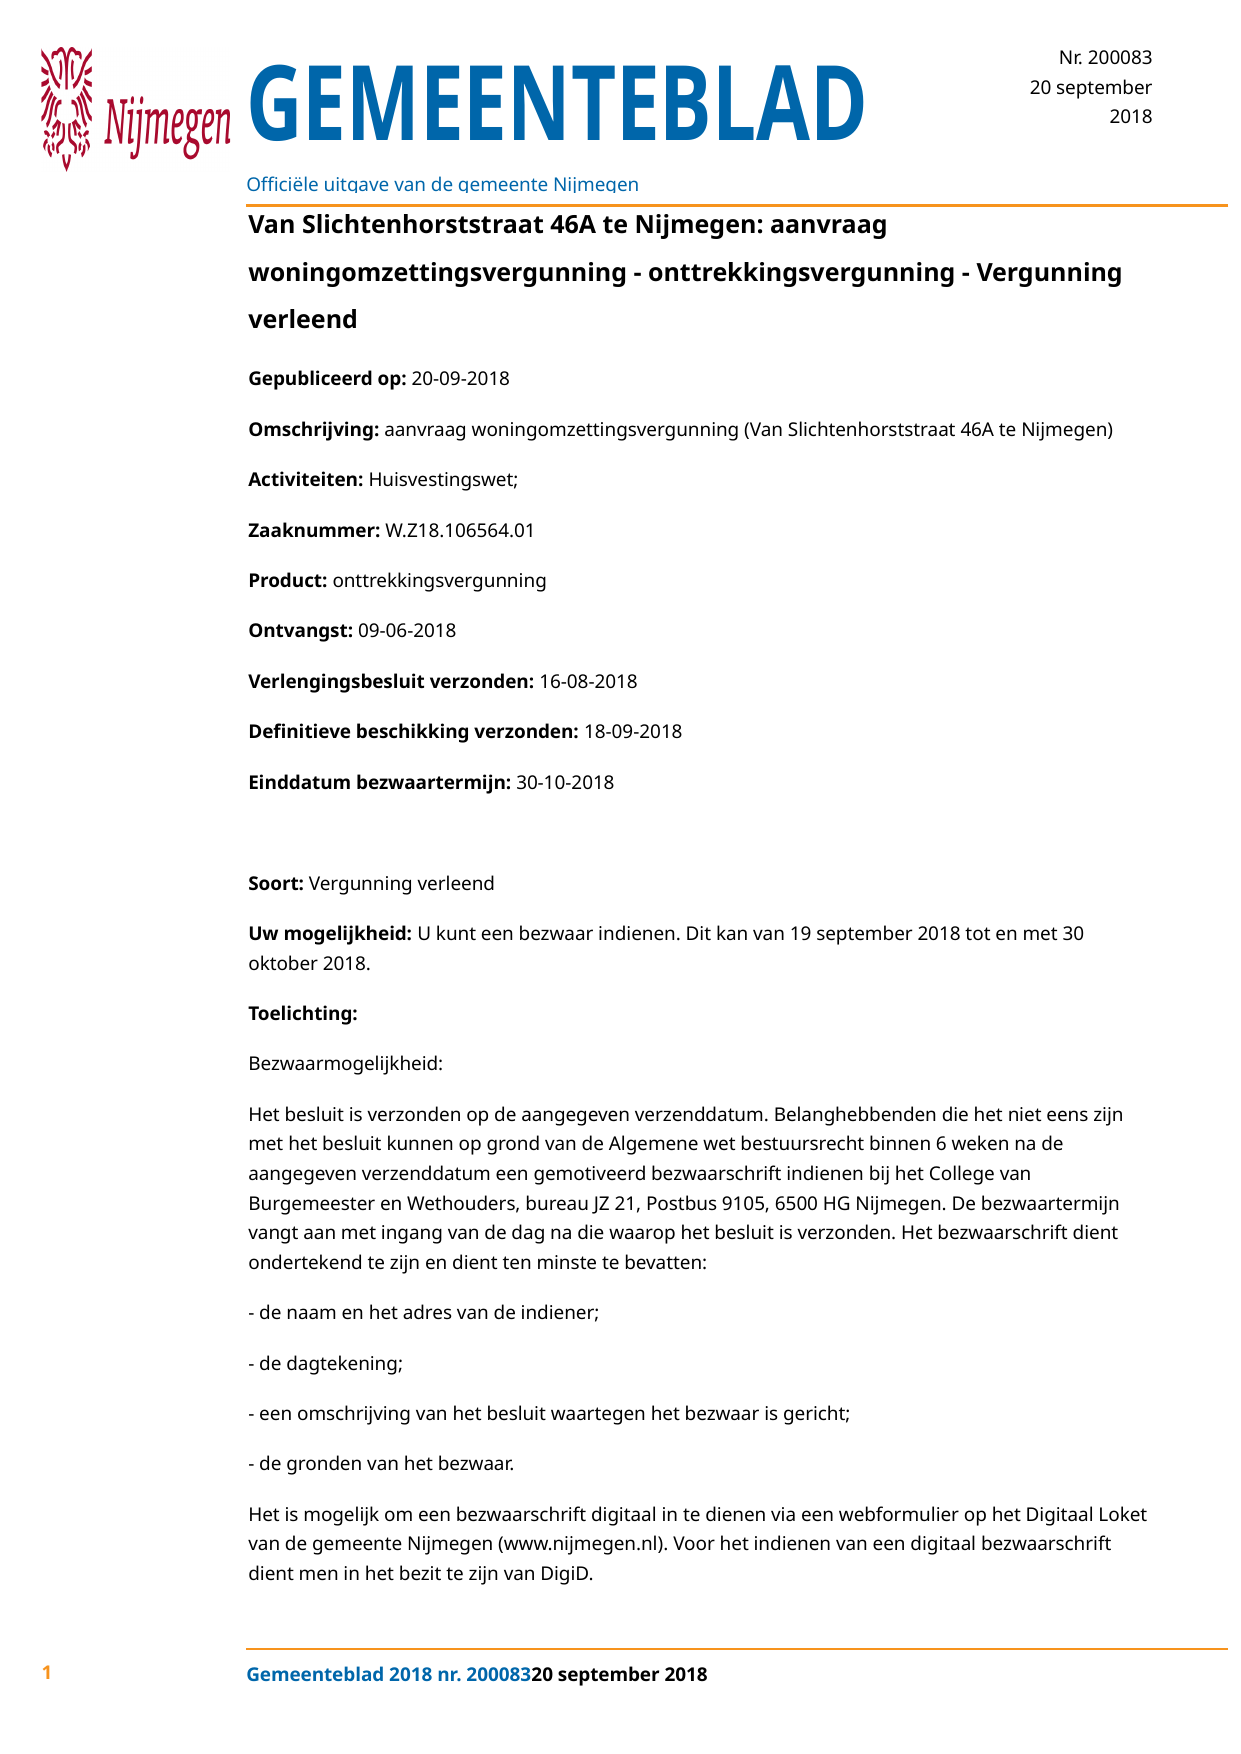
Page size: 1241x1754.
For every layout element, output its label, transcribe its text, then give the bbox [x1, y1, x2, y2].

text Soort: Vergunning verleend [248, 870, 1152, 895]
text Uw mogelijkheid: U kunt een bezwaar indienen. Dit kan van 19 september 2018 tot en met 30 oktober 2018. [248, 920, 1152, 975]
text Zaaknummer: W.Z18.106564.01 [248, 517, 1152, 542]
picture [41, 47, 231, 172]
text - de gronden van het bezwaar. [248, 1451, 1152, 1476]
text Einddatum bezwaartermijn: 30-10-2018 [248, 769, 1152, 794]
text Van Slichtenhorststraat 46A te Nijmegen: aanvraag woningomzettingsvergunning - onttrekkingsvergunning - Vergunning verleend [248, 207, 1152, 336]
text Activiteiten: Huisvestingswet; [248, 466, 1152, 492]
text Toelichting: [248, 1000, 1152, 1026]
text Bezwaarmogelijkheid: [248, 1051, 1152, 1076]
text Gepubliceerd op: 20-09-2018 [248, 366, 1152, 391]
text - de naam en het adres van de indiener; [248, 1299, 1152, 1325]
text - de dagtekening; [248, 1350, 1152, 1375]
text Het is mogelijk om een bezwaarschrift digitaal in te dienen via een webformulier op het Digitaal Loket van de gemeente Nijmegen (www.nijmegen.nl). Voor het indienen van een digitaal bezwaarschrift dient men in het bezit te zijn van DigiD. [248, 1501, 1152, 1586]
text Definitieve beschikking verzonden: 18-09-2018 [248, 718, 1152, 744]
text - een omschrijving van het besluit waartegen het bezwaar is gericht; [248, 1400, 1152, 1426]
text Omschrijving: aanvraag woningomzettingsvergunning (Van Slichtenhorststraat 46A te Nijmegen) [248, 416, 1152, 442]
text Het besluit is verzonden op de aangegeven verzenddatum. Belanghebbenden die het niet eens zijn met het besluit kunnen op grond van de Algemene wet bestuursrecht binnen 6 weken na de aangegeven verzenddatum een gemotiveerd bezwaarschrift indienen bij het College van Burgemeester en Wethouders, bureau JZ 21, Postbus 9105, 6500 HG Nijmegen. De bezwaartermijn vangt aan met ingang van de dag na die waarop het besluit is verzonden. Het bezwaarschrift dient ondertekend te zijn en dient ten minste te bevatten: [248, 1101, 1152, 1274]
text Verlengingsbesluit verzonden: 16-08-2018 [248, 668, 1152, 694]
text Product: onttrekkingsvergunning [248, 567, 1152, 593]
text Ontvangst: 09-06-2018 [248, 618, 1152, 643]
